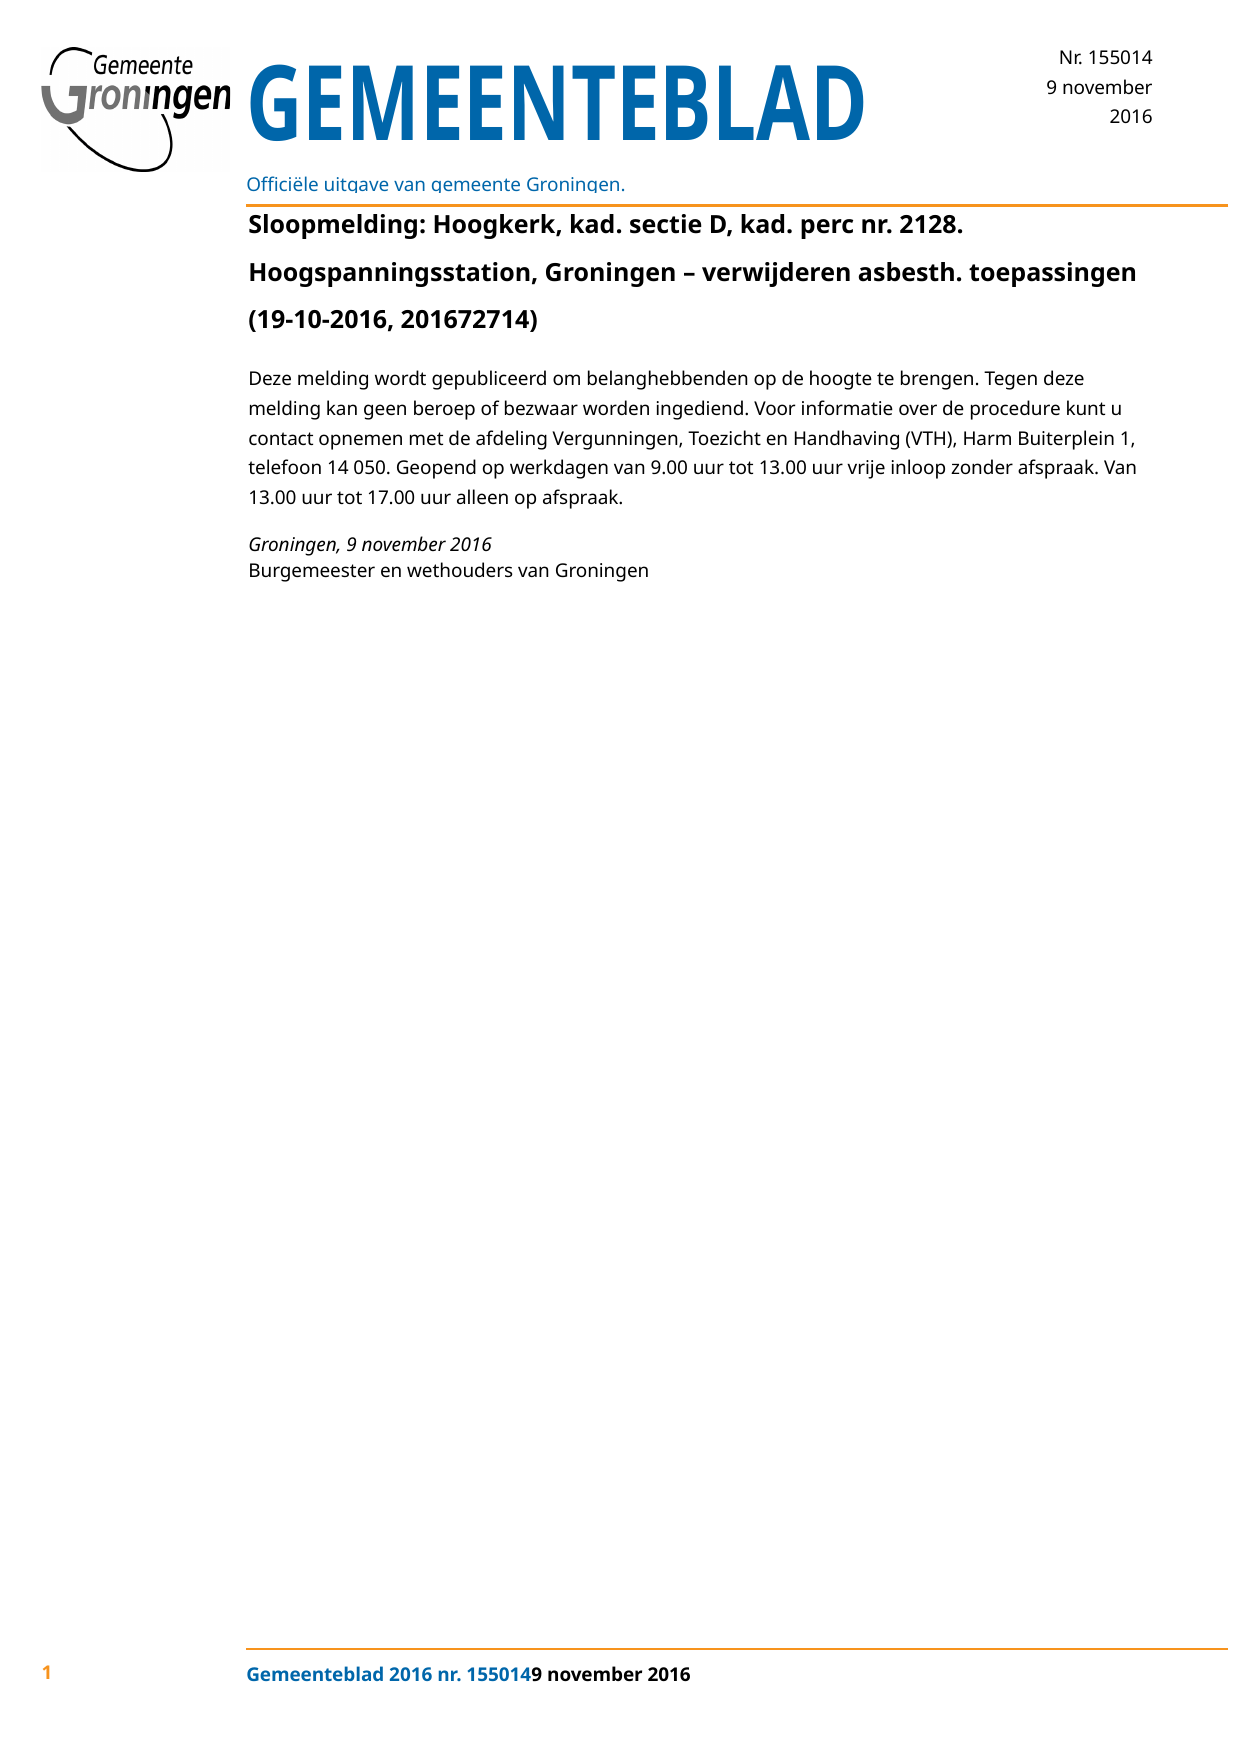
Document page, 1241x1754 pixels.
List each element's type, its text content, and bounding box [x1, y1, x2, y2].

text Deze melding wordt gepubliceerd om belanghebbenden op de hoogte te brengen. Tegen deze melding kan geen beroep of bezwaar worden ingediend. Voor informatie over de procedure kunt u contact opnemen met de afdeling Vergunningen, Toezicht en Handhaving (VTH), Harm Buiterplein 1, telefoon 14 050. Geopend op werkdagen van 9.00 uur tot 13.00 uur vrije inloop zonder afspraak. Van 13.00 uur tot 17.00 uur alleen op afspraak. [248, 366, 1152, 509]
text Groningen, 9 november 2016 [248, 532, 1152, 557]
picture [41, 47, 231, 172]
text Burgemeester en wethouders van Groningen [248, 557, 1152, 583]
text Sloopmelding: Hoogkerk, kad. sectie D, kad. perc nr. 2128. Hoogspanningsstation, Groningen – verwijderen asbesth. toepassingen (19-10-2016, 201672714) [248, 207, 1152, 336]
